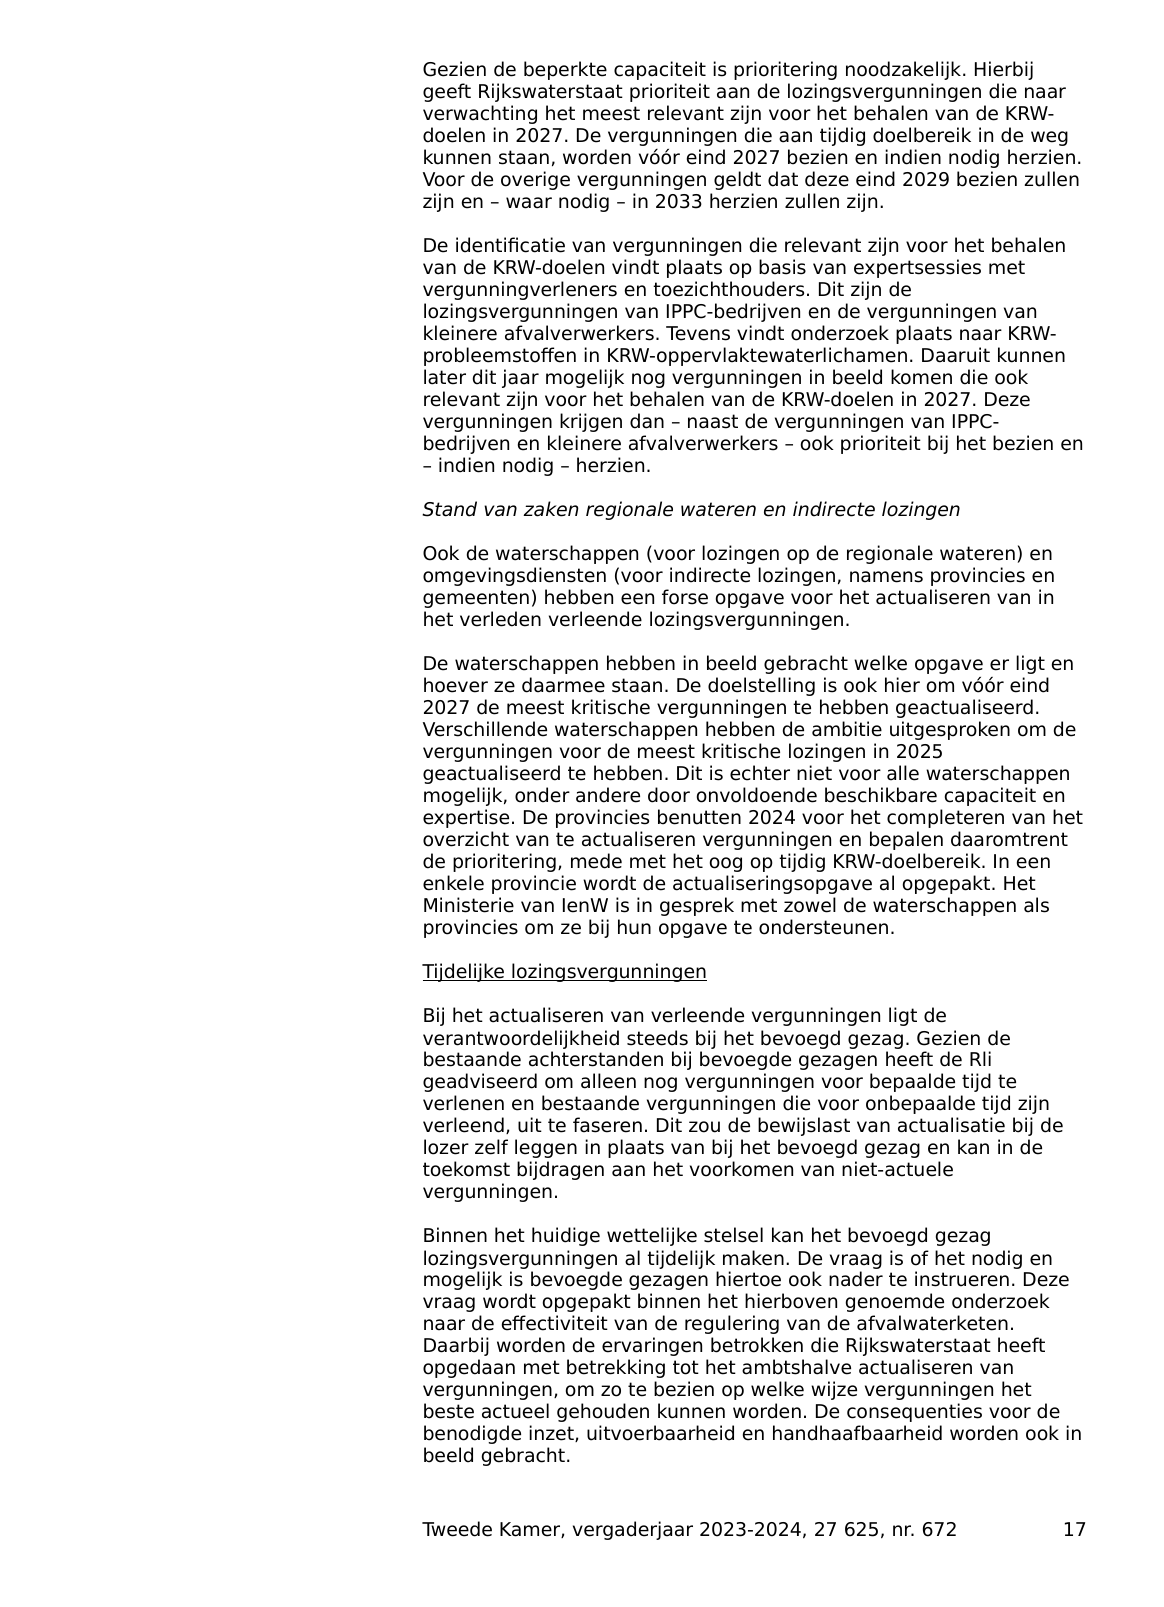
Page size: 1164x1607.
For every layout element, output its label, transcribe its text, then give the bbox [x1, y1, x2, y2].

text Binnen het huidige wettelijke stelsel kan het bevoegd gezag lozingsvergunningen al tijdelijk maken. De vraag is of het nodig en mogelijk is bevoegde gezagen hiertoe ook nader te instrueren. Deze vraag wordt opgepakt binnen het hierboven genoemde onderzoek naar de effectiviteit van de regulering van de afvalwaterketen. Daarbij worden de ervaringen betrokken die Rijkswaterstaat heeft opgedaan met betrekking tot het ambtshalve actualiseren van vergunningen, om zo te bezien op welke wijze vergunningen het beste actueel gehouden kunnen worden. De consequenties voor de benodigde inzet, uitvoerbaarheid en handhaafbaarheid worden ook in beeld gebracht. [422, 1225, 1087, 1467]
subtitle Stand van zaken regionale wateren en indirecte lozingen [422, 499, 1087, 521]
subtitle Tijdelijke lozingsvergunningen [422, 961, 1087, 983]
text Ook de waterschappen (voor lozingen op de regionale wateren) en omgevingsdiensten (voor indirecte lozingen, namens provincies en gemeenten) hebben een forse opgave voor het actualiseren van in het verleden verleende lozingsvergunningen. [422, 543, 1087, 631]
text Bij het actualiseren van verleende vergunningen ligt de verantwoordelijkheid steeds bij het bevoegd gezag. Gezien de bestaande achterstanden bij bevoegde gezagen heeft de Rli geadviseerd om alleen nog vergunningen voor bepaalde tijd te verlenen en bestaande vergunningen die voor onbepaalde tijd zijn verleend, uit te faseren. Dit zou de bewijslast van actualisatie bij de lozer zelf leggen in plaats van bij het bevoegd gezag en kan in de toekomst bijdragen aan het voorkomen van niet-actuele vergunningen. [422, 1005, 1087, 1203]
text De waterschappen hebben in beeld gebracht welke opgave er ligt en hoever ze daarmee staan. De doelstelling is ook hier om vóór eind 2027 de meest kritische vergunningen te hebben geactualiseerd. Verschillende waterschappen hebben de ambitie uitgesproken om de vergunningen voor de meest kritische lozingen in 2025 geactualiseerd te hebben. Dit is echter niet voor alle waterschappen mogelijk, onder andere door onvoldoende beschikbare capaciteit en expertise. De provincies benutten 2024 voor het completeren van het overzicht van te actualiseren vergunningen en bepalen daaromtrent de prioritering, mede met het oog op tijdig KRW-doelbereik. In een enkele provincie wordt de actualiseringsopgave al opgepakt. Het Ministerie van IenW is in gesprek met zowel de waterschappen als provincies om ze bij hun opgave te ondersteunen. [422, 653, 1087, 939]
text De identificatie van vergunningen die relevant zijn voor het behalen van de KRW-doelen vindt plaats op basis van expertsessies met vergunningverleners en toezichthouders. Dit zijn de lozingsvergunningen van IPPC-bedrijven en de vergunningen van kleinere afvalverwerkers. Tevens vindt onderzoek plaats naar KRW-probleemstoffen in KRW-oppervlaktewaterlichamen. Daaruit kunnen later dit jaar mogelijk nog vergunningen in beeld komen die ook relevant zijn voor het behalen van de KRW-doelen in 2027. Deze vergunningen krijgen dan – naast de vergunningen van IPPC-bedrijven en kleinere afvalverwerkers – ook prioriteit bij het bezien en – indien nodig – herzien. [422, 235, 1087, 477]
text Gezien de beperkte capaciteit is prioritering noodzakelijk. Hierbij geeft Rijkswaterstaat prioriteit aan de lozingsvergunningen die naar verwachting het meest relevant zijn voor het behalen van de KRW-doelen in 2027. De vergunningen die aan tijdig doelbereik in de weg kunnen staan, worden vóór eind 2027 bezien en indien nodig herzien. Voor de overige vergunningen geldt dat deze eind 2029 bezien zullen zijn en – waar nodig – in 2033 herzien zullen zijn. [422, 59, 1087, 213]
